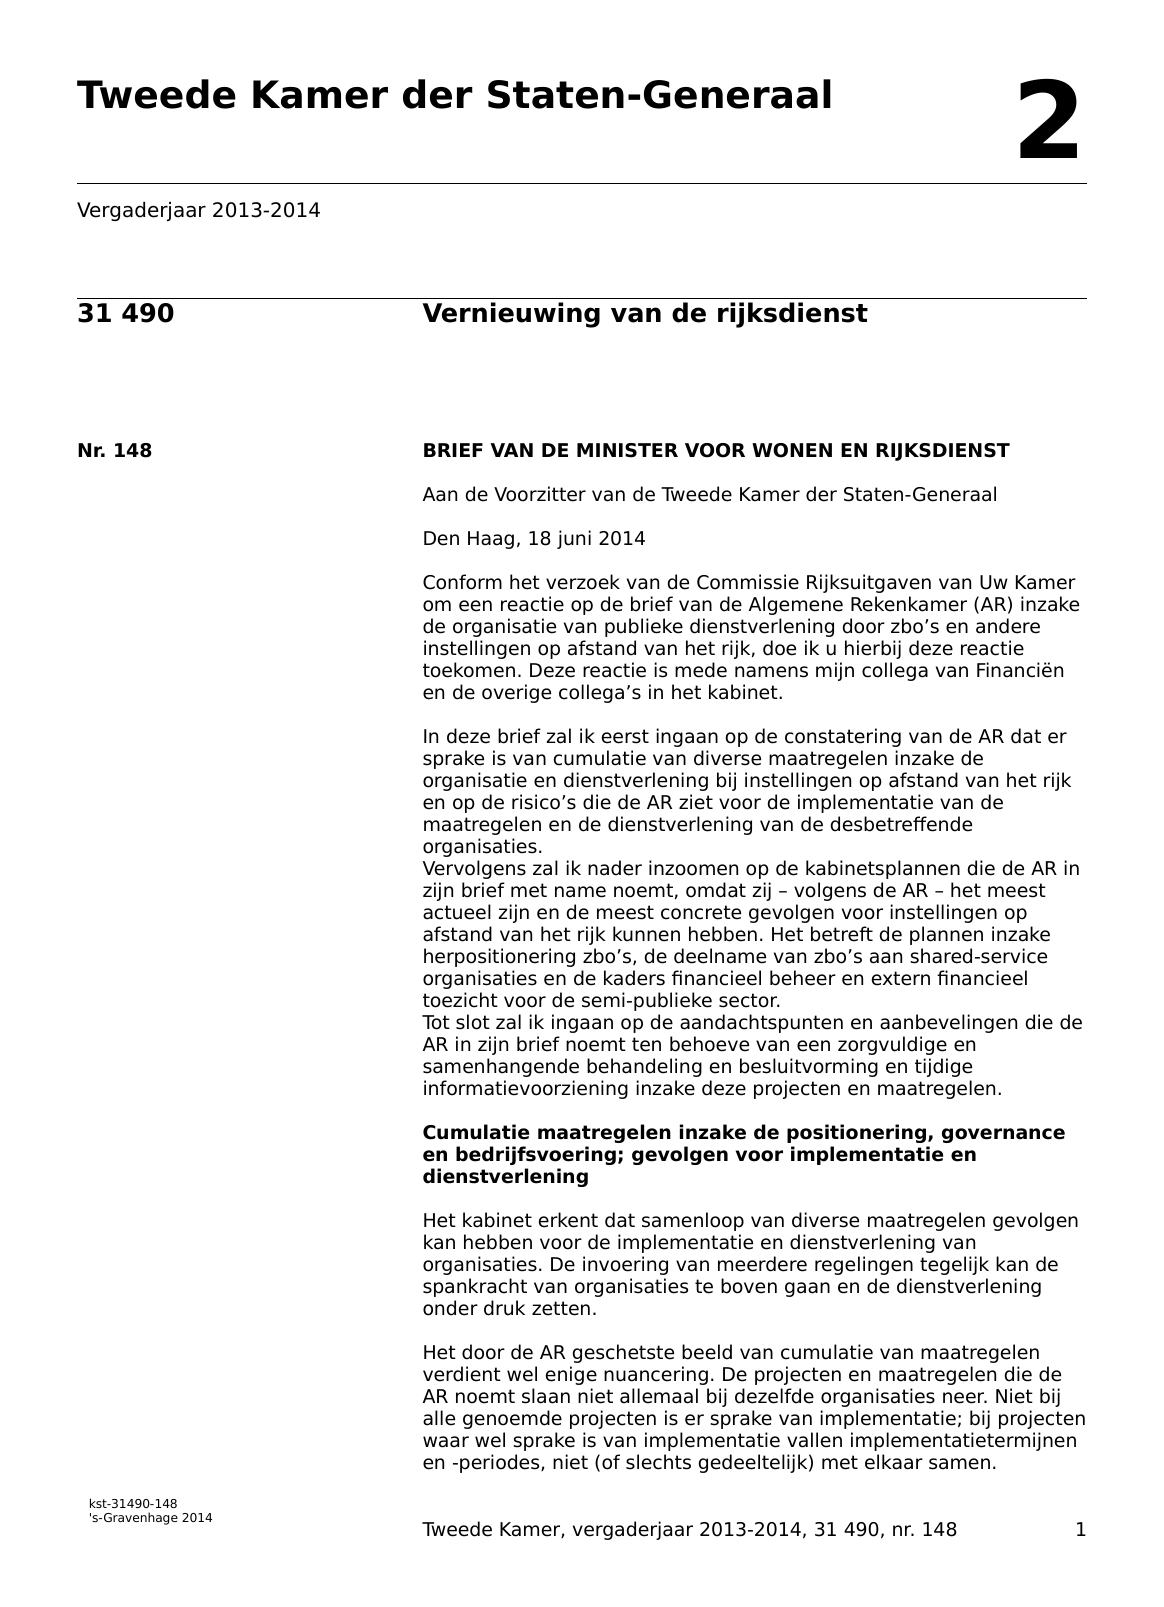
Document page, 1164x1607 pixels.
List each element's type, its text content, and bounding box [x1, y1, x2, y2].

subtitle Nr. 148 BRIEF VAN DE MINISTER VOOR WONEN EN RIJKSDIENST [77, 440, 1087, 462]
text 's-Gravenhage 2014 [88, 1511, 323, 1525]
text Vervolgens zal ik nader inzoomen op de kabinetsplannen die de AR in zijn brief met name noemt, omdat zij – volgens de AR – het meest actueel zijn en de meest concrete gevolgen voor instellingen op afstand van het rijk kunnen hebben. Het betreft de plannen inzake herpositionering zbo’s, de deelname van zbo’s aan shared-service organisaties en de kaders financieel beheer en extern financieel toezicht voor de semi-publieke sector. [422, 858, 1087, 1012]
subtitle Cumulatie maatregelen inzake de positionering, governance en bedrijfsvoering; gevolgen voor implementatie en dienstverlening [422, 1122, 1087, 1188]
table_header Tweede Kamer der Staten-Generaal [77, 59, 886, 183]
text kst-31490-148 [88, 1497, 323, 1511]
text Conform het verzoek van de Commissie Rijksuitgaven van Uw Kamer om een reactie op de brief van de Algemene Rekenkamer (AR) inzake de organisatie van publieke dienstverlening door zbo’s en andere instellingen op afstand van het rijk, doe ik u hierbij deze reactie toekomen. Deze reactie is mede namens mijn collega van Financiën en de overige collega’s in het kabinet. [422, 572, 1087, 704]
text Tot slot zal ik ingaan op de aandachtspunten en aanbevelingen die de AR in zijn brief noemt ten behoeve van een zorgvuldige en samenhangende behandeling en besluitvorming en tijdige informatievoorziening inzake deze projecten en maatregelen. [422, 1012, 1087, 1100]
text In deze brief zal ik eerst ingaan op de constatering van de AR dat er sprake is van cumulatie van diverse maatregelen inzake de organisatie en dienstverlening bij instellingen op afstand van het rijk en op de risico’s die de AR ziet voor de implementatie van de maatregelen en de dienstverlening van de desbetreffende organisaties. [422, 726, 1087, 858]
text Aan de Voorzitter van de Tweede Kamer der Staten-Generaal [422, 484, 1087, 506]
text Den Haag, 18 juni 2014 [422, 528, 1087, 550]
table_cell Vergaderjaar 2013-2014 [77, 184, 1087, 298]
text Het kabinet erkent dat samenloop van diverse maatregelen gevolgen kan hebben voor de implementatie en dienstverlening van organisaties. De invoering van meerdere regelingen tegelijk kan de spankracht van organisaties te boven gaan en de dienstverlening onder druk zetten. [422, 1210, 1087, 1320]
table_header 2 [886, 59, 1087, 183]
subtitle 31 490 Vernieuwing van de rijksdienst [77, 299, 1087, 329]
text Het door de AR geschetste beeld van cumulatie van maatregelen verdient wel enige nuancering. De projecten en maatregelen die de AR noemt slaan niet allemaal bij dezelfde organisaties neer. Niet bij alle genoemde projecten is er sprake van implementatie; bij projecten waar wel sprake is van implementatie vallen implementatietermijnen en -periodes, niet (of slechts gedeeltelijk) met elkaar samen. [422, 1342, 1087, 1474]
